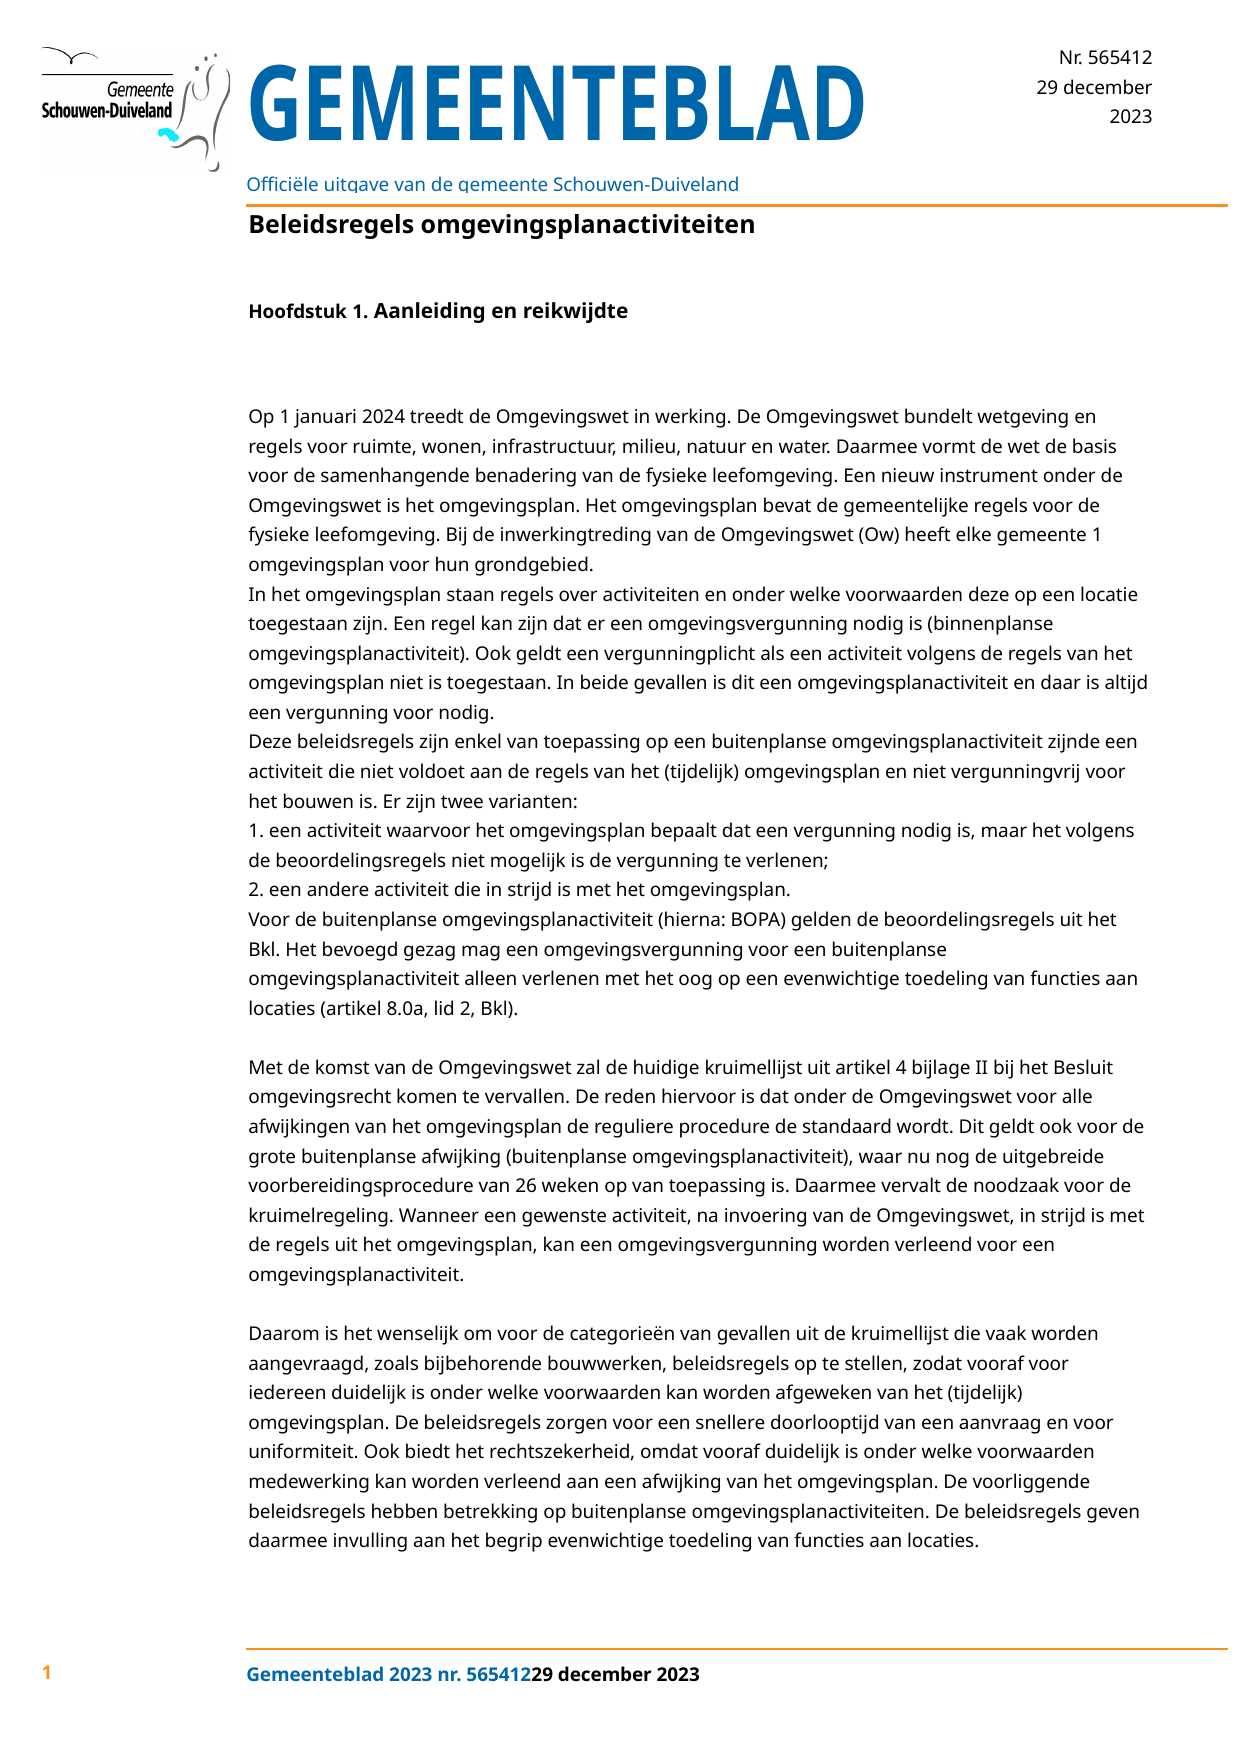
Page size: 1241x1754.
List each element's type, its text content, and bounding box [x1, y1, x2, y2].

text Met de komst van de Omgevingswet zal de huidige kruimellijst uit artikel 4 bijlage II bij het Besluit omgevingsrecht komen te vervallen. De reden hiervoor is dat onder de Omgevingswet voor alle afwijkingen van het omgevingsplan de reguliere procedure de standaard wordt. Dit geldt ook voor de grote buitenplanse afwijking (buitenplanse omgevingsplanactiviteit), waar nu nog de uitgebreide voorbereidingsprocedure van 26 weken op van toepassing is. Daarmee vervalt de noodzaak voor de kruimelregeling. Wanneer een gewenste activiteit, na invoering van de Omgevingswet, in strijd is met de regels uit het omgevingsplan, kan een omgevingsvergunning worden verleend voor een omgevingsplanactiviteit. [248, 1054, 1152, 1287]
text In het omgevingsplan staan regels over activiteiten en onder welke voorwaarden deze op een locatie toegestaan zijn. Een regel kan zijn dat er een omgevingsvergunning nodig is (binnenplanse omgevingsplanactiviteit). Ook geldt een vergunningplicht als een activiteit volgens de regels van het omgevingsplan niet is toegestaan. In beide gevallen is dit een omgevingsplanactiviteit en daar is altijd een vergunning voor nodig. [248, 581, 1152, 725]
text 1. een activiteit waarvoor het omgevingsplan bepaalt dat een vergunning nodig is, maar het volgens de beoordelingsregels niet mogelijk is de vergunning te verlenen; [248, 817, 1152, 873]
picture [41, 47, 231, 172]
text Deze beleidsregels zijn enkel van toepassing op een buitenplanse omgevingsplanactiviteit zijnde een activiteit die niet voldoet aan de regels van het (tijdelijk) omgevingsplan en niet vergunningvrij voor het bouwen is. Er zijn twee varianten: [248, 729, 1152, 814]
text Hoofdstuk 1. Aanleiding en reikwijdte [248, 296, 1152, 324]
text Voor de buitenplanse omgevingsplanactiviteit (hierna: BOPA) gelden de beoordelingsregels uit het Bkl. Het bevoegd gezag mag een omgevingsvergunning voor een buitenplanse omgevingsplanactiviteit alleen verlenen met het oog op een evenwichtige toedeling van functies aan locaties (artikel 8.0a, lid 2, Bkl). [248, 906, 1152, 1021]
text Daarom is het wenselijk om voor de categorieën van gevallen uit de kruimellijst die vaak worden aangevraagd, zoals bijbehorende bouwwerken, beleidsregels op te stellen, zodat vooraf voor iedereen duidelijk is onder welke voorwaarden kan worden afgeweken van het (tijdelijk) omgevingsplan. De beleidsregels zorgen voor een snellere doorlooptijd van een aanvraag en voor uniformiteit. Ook biedt het rechtszekerheid, omdat vooraf duidelijk is onder welke voorwaarden medewerking kan worden verleend aan een afwijking van het omgevingsplan. De voorliggende beleidsregels hebben betrekking op buitenplanse omgevingsplanactiviteiten. De beleidsregels geven daarmee invulling aan het begrip evenwichtige toedeling van functies aan locaties. [248, 1320, 1152, 1553]
text Beleidsregels omgevingsplanactiviteiten [248, 207, 1152, 241]
text Op 1 januari 2024 treedt de Omgevingswet in werking. De Omgevingswet bundelt wetgeving en regels voor ruimte, wonen, infrastructuur, milieu, natuur en water. Daarmee vormt de wet de basis voor de samenhangende benadering van de fysieke leefomgeving. Een nieuw instrument onder de Omgevingswet is het omgevingsplan. Het omgevingsplan bevat de gemeentelijke regels voor de fysieke leefomgeving. Bij de inwerkingtreding van de Omgevingswet (Ow) heeft elke gemeente 1 omgevingsplan voor hun grondgebied. [248, 403, 1152, 577]
text 2. een andere activiteit die in strijd is met het omgevingsplan. [248, 877, 1152, 902]
